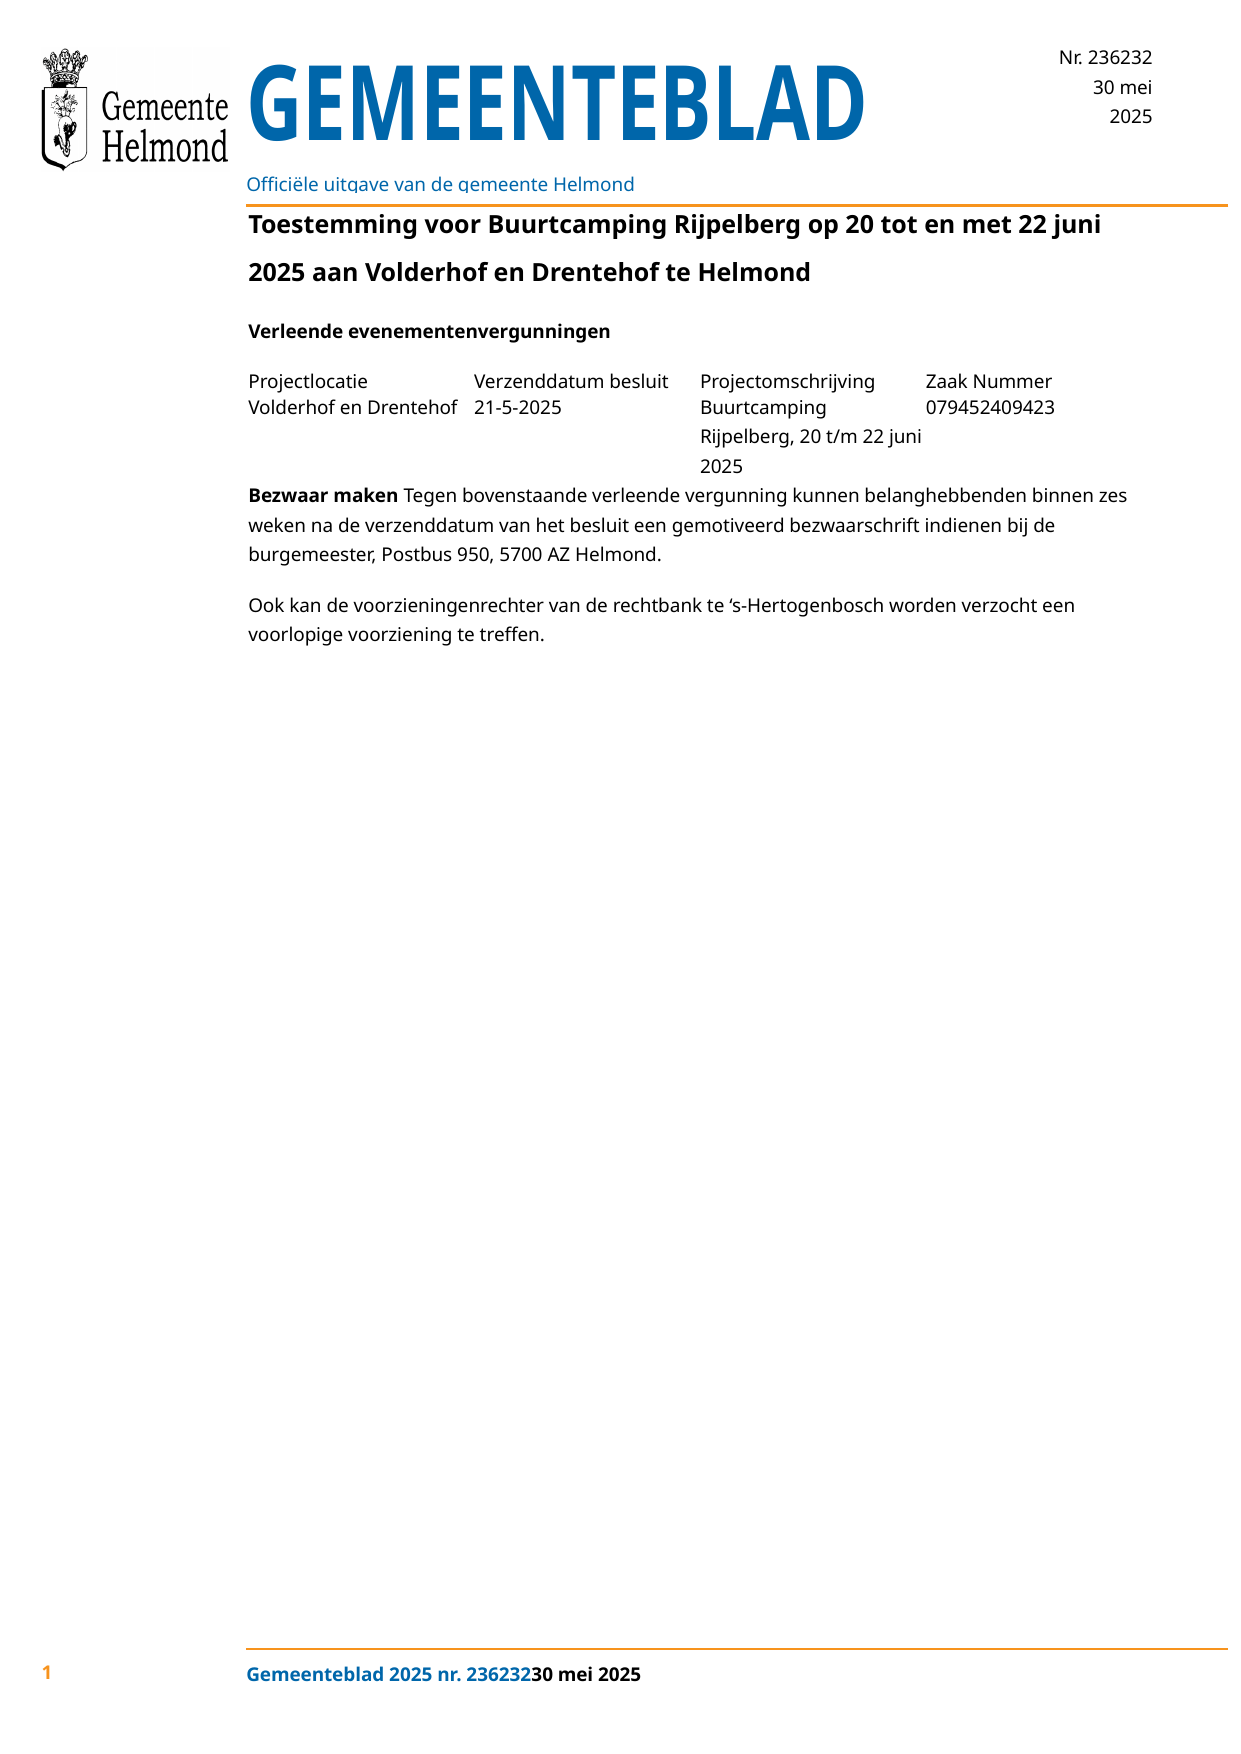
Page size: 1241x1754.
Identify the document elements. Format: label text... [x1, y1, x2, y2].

text Toestemming voor Buurtcamping Rijpelberg op 20 tot en met 22 juni 2025 aan Volderhof en Drentehof te Helmond [248, 207, 1152, 288]
table_header Projectomschrijving [700, 369, 926, 394]
table_header Zaak Nummer [926, 369, 1152, 394]
table_cell Buurtcamping Rijpelberg, 20 t/m 22 juni 2025 [700, 394, 926, 479]
text Verleende evenementenvergunningen [248, 318, 1152, 344]
picture [41, 47, 231, 172]
text Ook kan de voorzieningenrechter van de rechtbank te ‘s-Hertogenbosch worden verzocht een voorlopige voorziening te treffen. [248, 592, 1152, 647]
text Bezwaar maken Tegen bovenstaande verleende vergunning kunnen belanghebbenden binnen zes weken na de verzenddatum van het besluit een gemotiveerd bezwaarschrift indienen bij de burgemeester, Postbus 950, 5700 AZ Helmond. [248, 482, 1152, 567]
table_cell 079452409423 [926, 394, 1152, 479]
table_header Projectlocatie [248, 369, 474, 394]
table_cell 21-5-2025 [474, 394, 700, 479]
table_header Verzenddatum besluit [474, 369, 700, 394]
table_cell Volderhof en Drentehof [248, 394, 474, 479]
